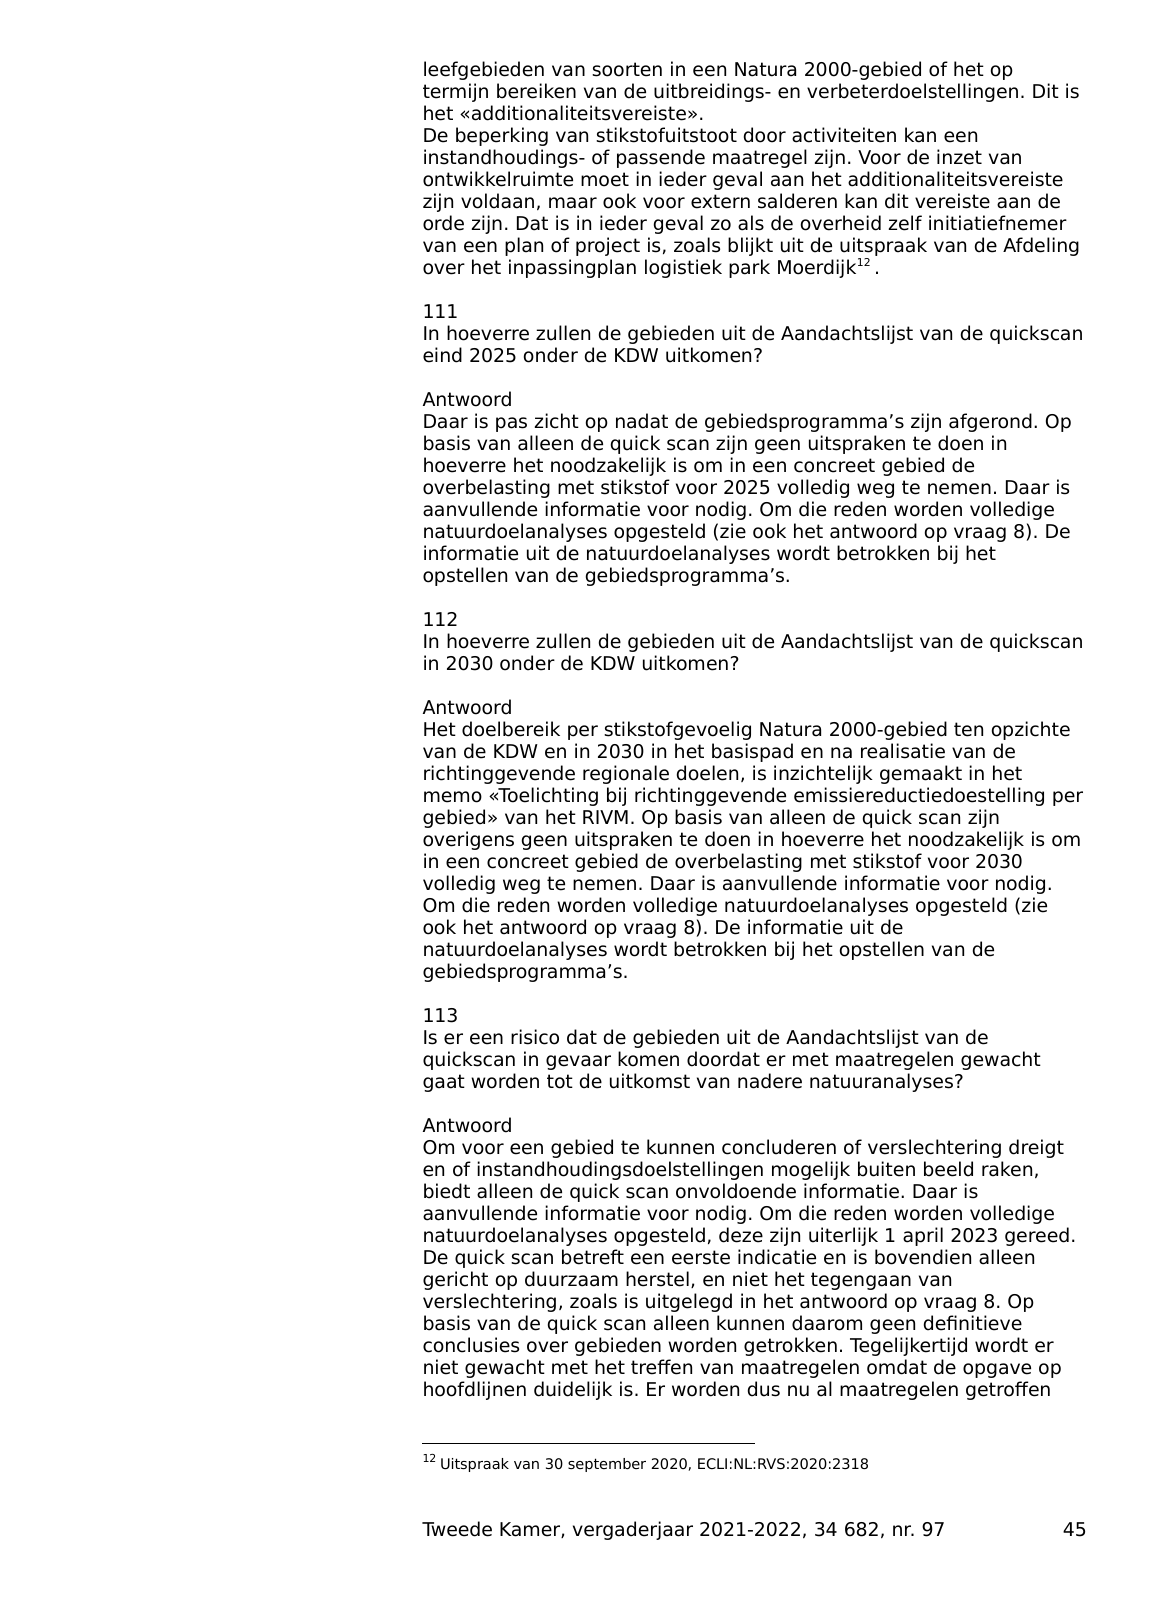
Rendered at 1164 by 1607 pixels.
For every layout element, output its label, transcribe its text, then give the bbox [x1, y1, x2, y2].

text Antwoord [422, 1115, 1087, 1137]
text 113 [422, 1005, 1087, 1027]
text In hoeverre zullen de gebieden uit de Aandachtslijst van de quickscan eind 2025 onder de KDW uitkomen? [422, 323, 1087, 367]
text Om voor een gebied te kunnen concluderen of verslechtering dreigt en of instandhoudingsdoelstellingen mogelijk buiten beeld raken, biedt alleen de quick scan onvoldoende informatie. Daar is aanvullende informatie voor nodig. Om die reden worden volledige natuurdoelanalyses opgesteld, deze zijn uiterlijk 1 april 2023 gereed. De quick scan betreft een eerste indicatie en is bovendien alleen gericht op duurzaam herstel, en niet het tegengaan van verslechtering, zoals is uitgelegd in het antwoord op vraag 8. Op basis van de quick scan alleen kunnen daarom geen definitieve conclusies over gebieden worden getrokken. Tegelijkertijd wordt er niet gewacht met het treffen van maatregelen omdat de opgave op hoofdlijnen duidelijk is. Er worden dus nu al maatregelen getroffen [422, 1137, 1087, 1401]
text 111 [422, 301, 1087, 323]
text Is er een risico dat de gebieden uit de Aandachtslijst van de quickscan in gevaar komen doordat er met maatregelen gewacht gaat worden tot de uitkomst van nadere natuuranalyses? [422, 1027, 1087, 1093]
text Antwoord [422, 697, 1087, 719]
text 112 [422, 609, 1087, 631]
text De beperking van stikstofuitstoot door activiteiten kan een instandhoudings- of passende maatregel zijn. Voor de inzet van ontwikkelruimte moet in ieder geval aan het additionaliteitsvereiste zijn voldaan, maar ook voor extern salderen kan dit vereiste aan de orde zijn. Dat is in ieder geval zo als de overheid zelf initiatiefnemer van een plan of project is, zoals blijkt uit de uitspraak van de Afdeling over het inpassingplan logistiek park Moerdijk. [422, 125, 1087, 279]
text Daar is pas zicht op nadat de gebiedsprogramma’s zijn afgerond. Op basis van alleen de quick scan zijn geen uitspraken te doen in hoeverre het noodzakelijk is om in een concreet gebied de overbelasting met stikstof voor 2025 volledig weg te nemen. Daar is aanvullende informatie voor nodig. Om die reden worden volledige natuurdoelanalyses opgesteld (zie ook het antwoord op vraag 8). De informatie uit de natuurdoelanalyses wordt betrokken bij het opstellen van de gebiedsprogramma’s. [422, 411, 1087, 587]
text Uitspraak van 30 september 2020, ECLI:NL:RVS:2020:2318 [422, 1452, 1087, 1474]
text leefgebieden van soorten in een Natura 2000-gebied of het op termijn bereiken van de uitbreidings- en verbeterdoelstellingen. Dit is het «additionaliteitsvereiste». [422, 59, 1087, 125]
text Het doelbereik per stikstofgevoelig Natura 2000-gebied ten opzichte van de KDW en in 2030 in het basispad en na realisatie van de richtinggevende regionale doelen, is inzichtelijk gemaakt in het memo «Toelichting bij richtinggevende emissiereductiedoestelling per gebied» van het RIVM. Op basis van alleen de quick scan zijn overigens geen uitspraken te doen in hoeverre het noodzakelijk is om in een concreet gebied de overbelasting met stikstof voor 2030 volledig weg te nemen. Daar is aanvullende informatie voor nodig. Om die reden worden volledige natuurdoelanalyses opgesteld (zie ook het antwoord op vraag 8). De informatie uit de natuurdoelanalyses wordt betrokken bij het opstellen van de gebiedsprogramma’s. [422, 719, 1087, 983]
text Antwoord [422, 389, 1087, 411]
text In hoeverre zullen de gebieden uit de Aandachtslijst van de quickscan in 2030 onder de KDW uitkomen? [422, 631, 1087, 675]
